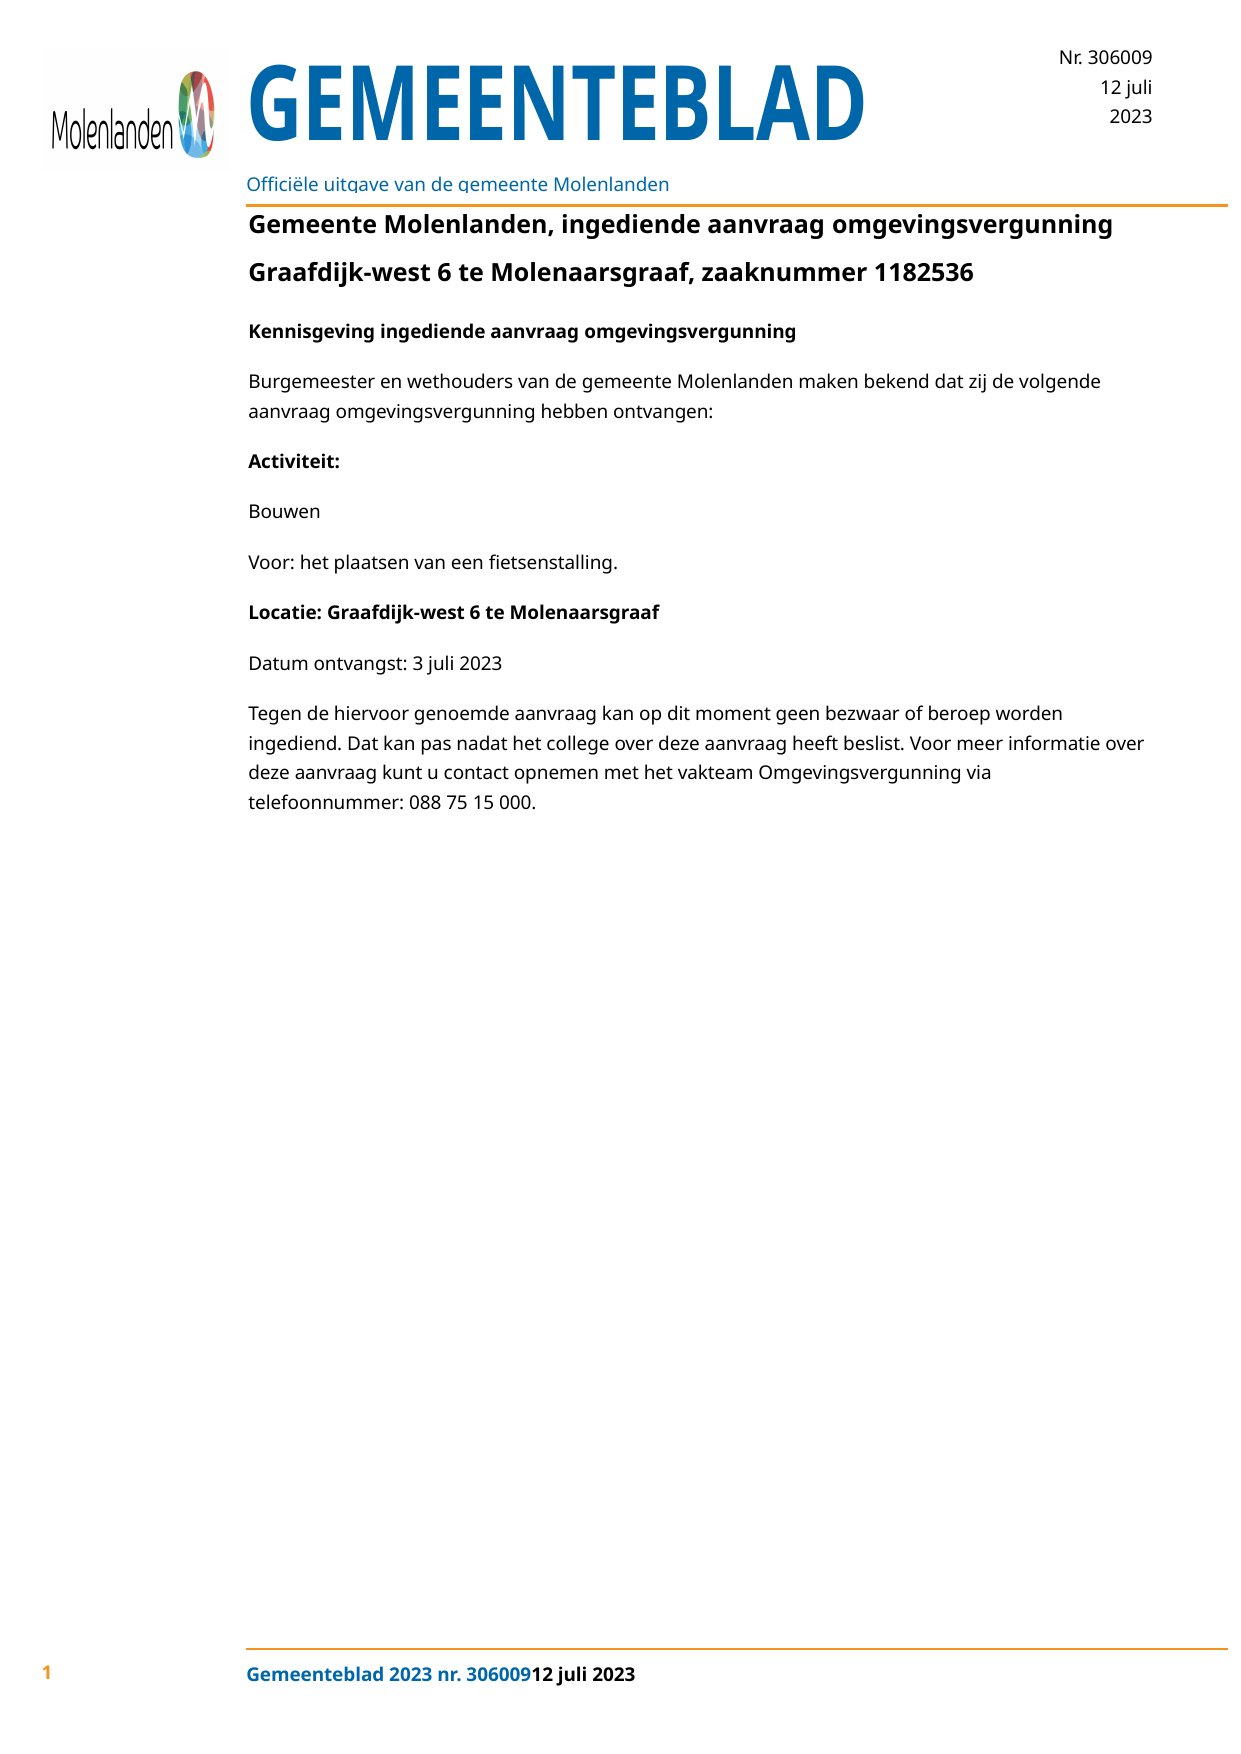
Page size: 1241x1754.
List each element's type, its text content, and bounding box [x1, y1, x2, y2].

text Voor: het plaatsen van een fietsenstalling. [248, 549, 1152, 575]
text Bouwen [248, 499, 1152, 524]
text Activiteit: [248, 448, 1152, 474]
picture [41, 47, 231, 172]
text Burgemeester en wethouders van de gemeente Molenlanden maken bekend dat zij de volgende aanvraag omgevingsvergunning hebben ontvangen: [248, 368, 1152, 424]
text Gemeente Molenlanden, ingediende aanvraag omgevingsvergunning Graafdijk-west 6 te Molenaarsgraaf, zaaknummer 1182536 [248, 207, 1152, 288]
text Datum ontvangst: 3 juli 2023 [248, 650, 1152, 676]
text Locatie: Graafdijk-west 6 te Molenaarsgraaf [248, 599, 1152, 625]
text Kennisgeving ingediende aanvraag omgevingsvergunning [248, 318, 1152, 344]
text Tegen de hiervoor genoemde aanvraag kan op dit moment geen bezwaar of beroep worden ingediend. Dat kan pas nadat het college over deze aanvraag heeft beslist. Voor meer informatie over deze aanvraag kunt u contact opnemen met het vakteam Omgevingsvergunning via telefoonnummer: 088 75 15 000. [248, 700, 1152, 815]
